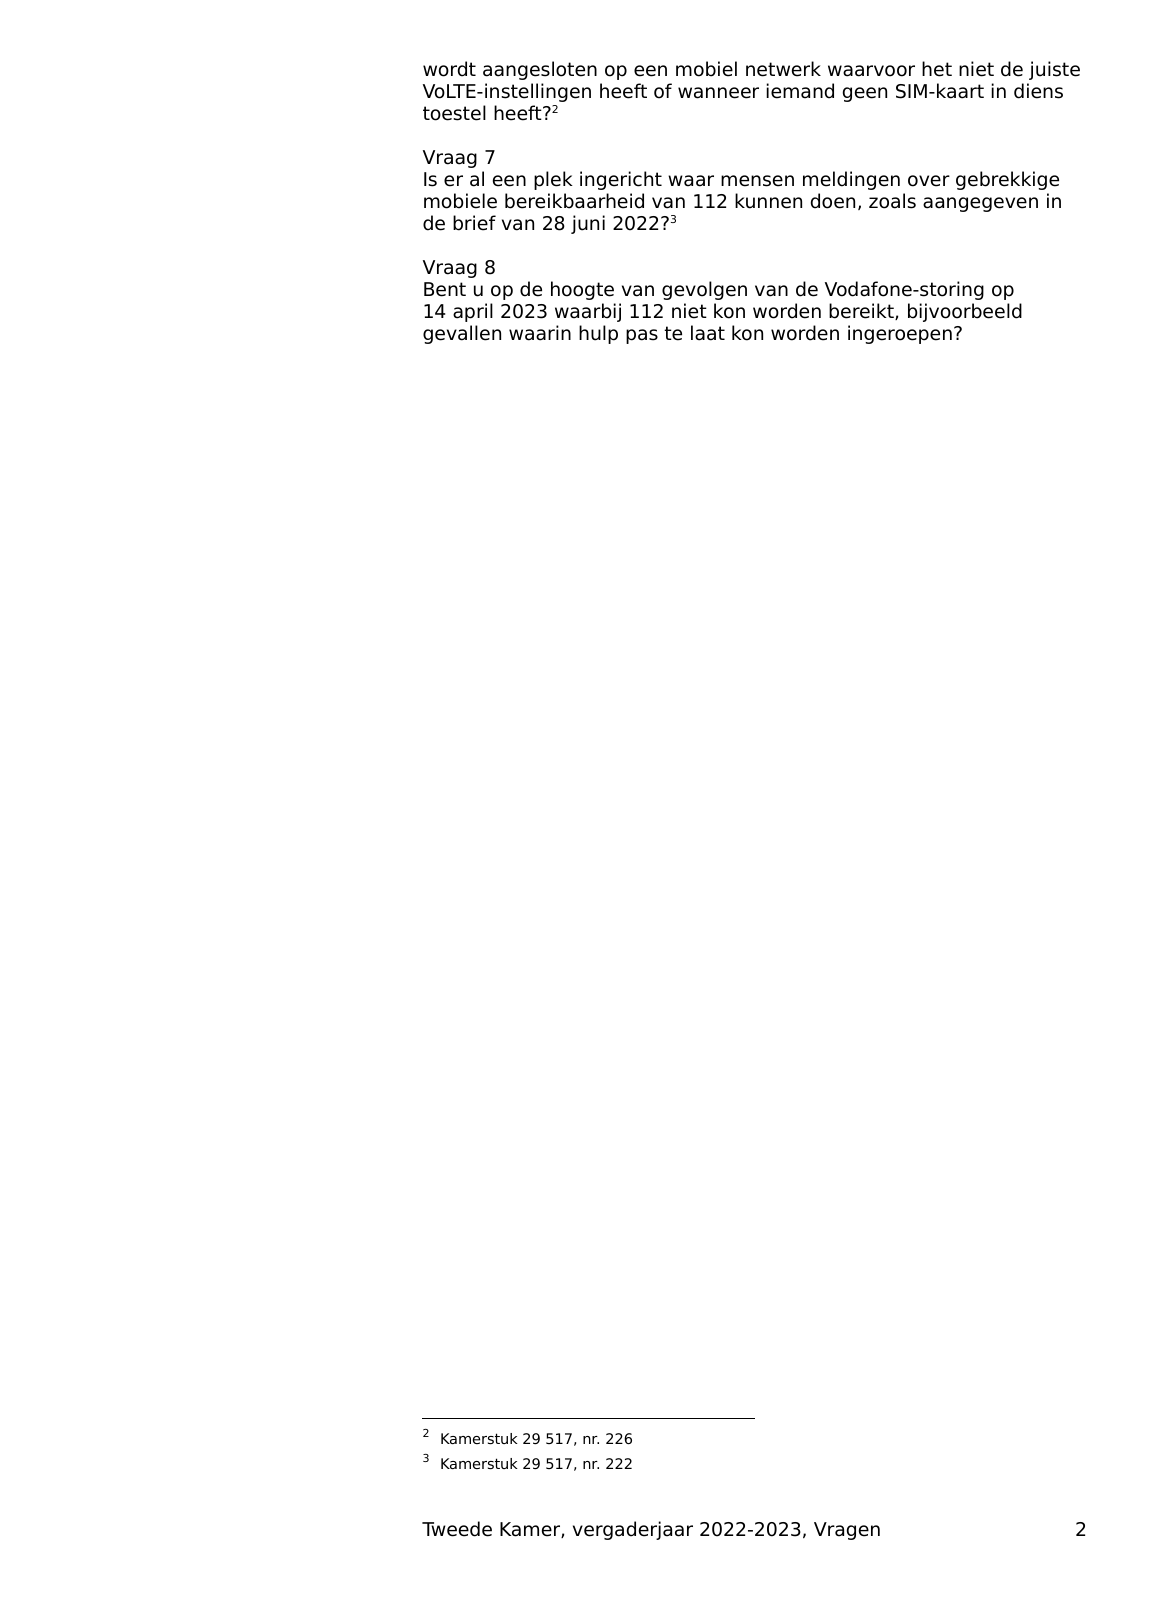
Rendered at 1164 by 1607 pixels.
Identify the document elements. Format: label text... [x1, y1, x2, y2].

text Is er al een plek ingericht waar mensen meldingen over gebrekkige mobiele bereikbaarheid van 112 kunnen doen, zoals aangegeven in de brief van 28 juni 2022? [422, 169, 1087, 235]
text wordt aangesloten op een mobiel netwerk waarvoor het niet de juiste VoLTE-instellingen heeft of wanneer iemand geen SIM-kaart in diens toestel heeft? [422, 59, 1087, 125]
text Bent u op de hoogte van gevolgen van de Vodafone-storing op 14 april 2023 waarbij 112 niet kon worden bereikt, bijvoorbeeld gevallen waarin hulp pas te laat kon worden ingeroepen? [422, 279, 1087, 345]
text Vraag 7 [422, 147, 1087, 169]
text Kamerstuk 29 517, nr. 222 [422, 1452, 1087, 1474]
text Kamerstuk 29 517, nr. 226 [422, 1427, 1087, 1449]
text Vraag 8 [422, 257, 1087, 279]
